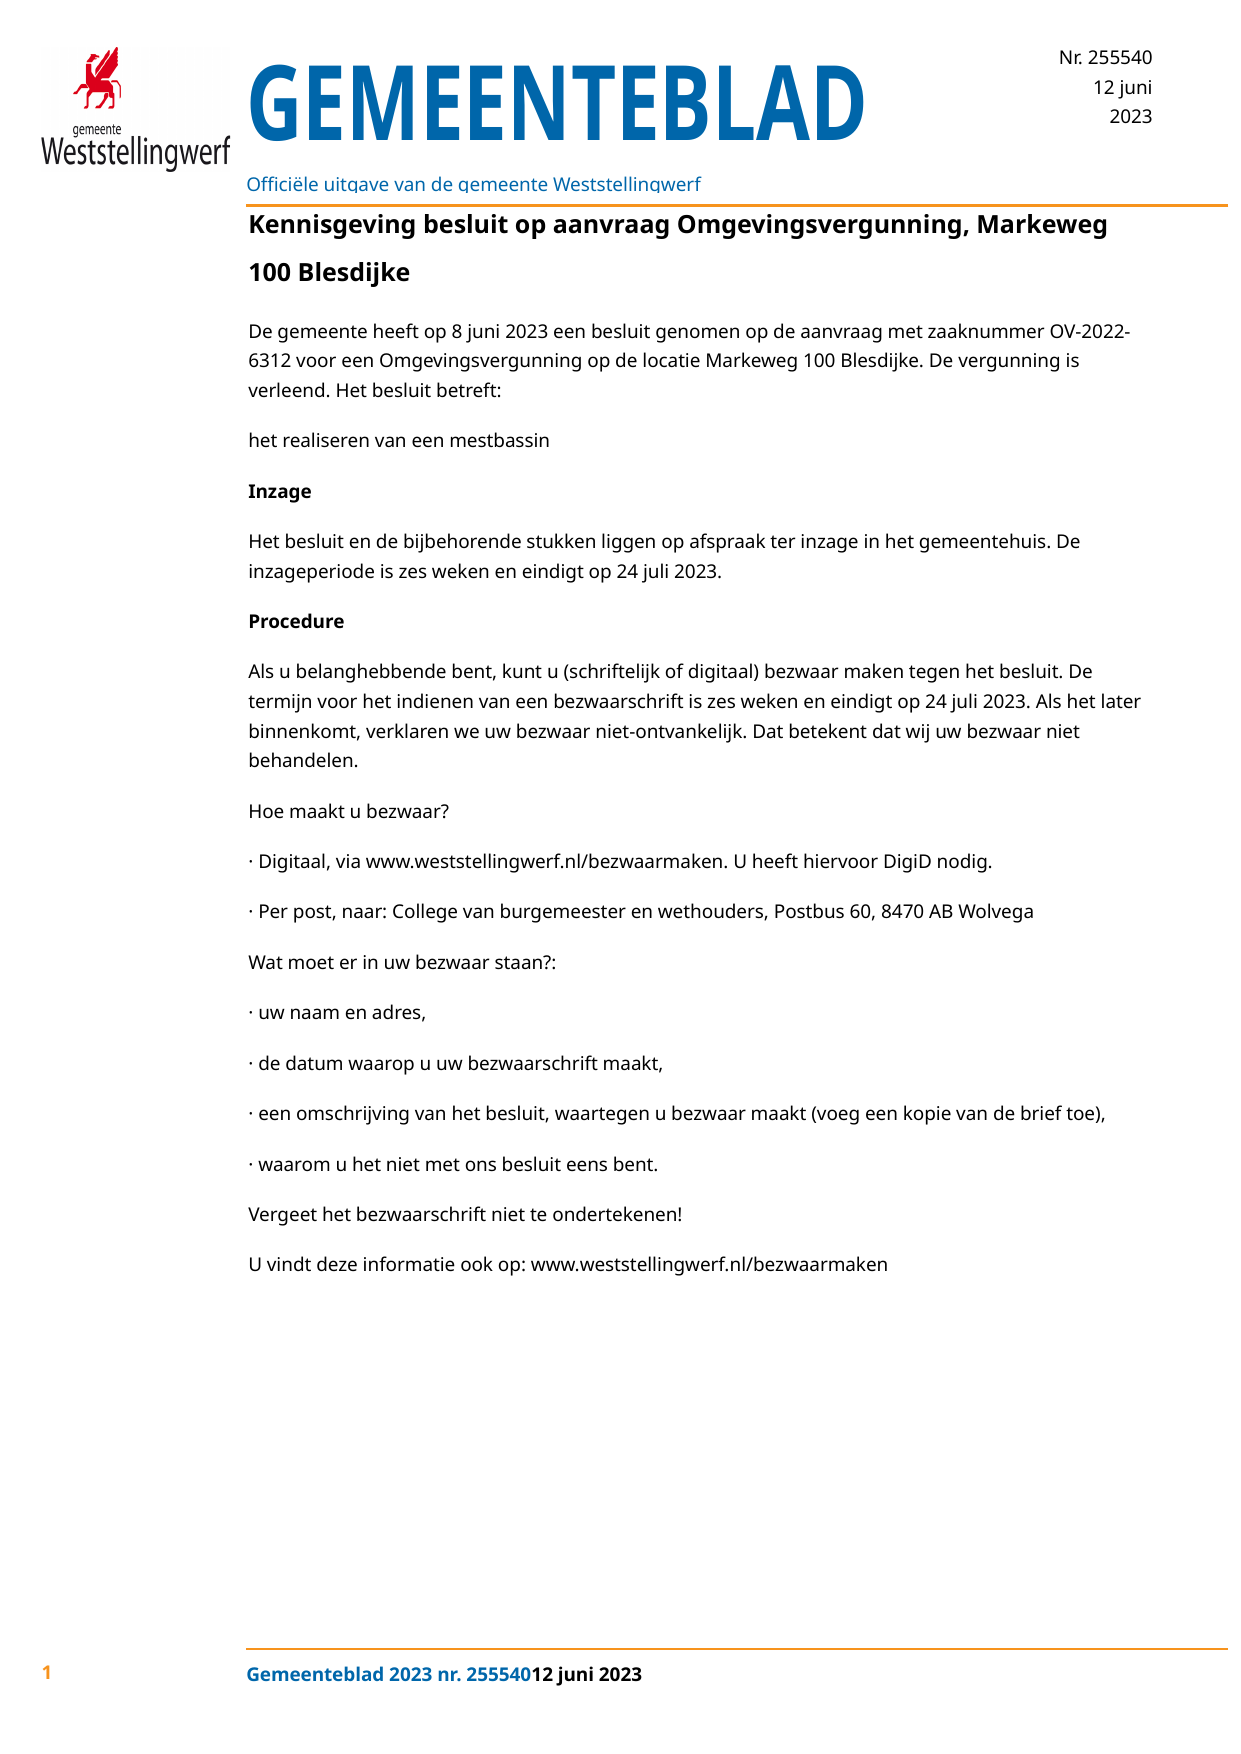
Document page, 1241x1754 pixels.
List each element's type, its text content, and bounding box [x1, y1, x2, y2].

text U vindt deze informatie ook op: www.weststellingwerf.nl/bezwaarmaken [248, 1252, 1152, 1277]
text Vergeet het bezwaarschrift niet te ondertekenen! [248, 1201, 1152, 1227]
text Wat moet er in uw bezwaar staan?: [248, 949, 1152, 975]
text Inzage [248, 478, 1152, 504]
text · uw naam en adres, [248, 999, 1152, 1025]
picture [41, 47, 231, 172]
text · de datum waarop u uw bezwaarschrift maakt, [248, 1050, 1152, 1076]
text Als u belanghebbende bent, kunt u (schriftelijk of digitaal) bezwaar maken tegen het besluit. De termijn voor het indienen van een bezwaarschrift is zes weken en eindigt op 24 juli 2023. Als het later binnenkomt, verklaren we uw bezwaar niet-ontvankelijk. Dat betekent dat wij uw bezwaar niet behandelen. [248, 659, 1152, 773]
text · een omschrijving van het besluit, waartegen u bezwaar maakt (voeg een kopie van de brief toe), [248, 1100, 1152, 1126]
text · Digitaal, via www.weststellingwerf.nl/bezwaarmaken. U heeft hiervoor DigiD nodig. [248, 848, 1152, 874]
text · Per post, naar: College van burgemeester en wethouders, Postbus 60, 8470 AB Wolvega [248, 899, 1152, 924]
text het realiseren van een mestbassin [248, 427, 1152, 453]
text Hoe maakt u bezwaar? [248, 798, 1152, 824]
text Kennisgeving besluit op aanvraag Omgevingsvergunning, Markeweg 100 Blesdijke [248, 207, 1152, 288]
text Het besluit en de bijbehorende stukken liggen op afspraak ter inzage in het gemeentehuis. De inzageperiode is zes weken en eindigt op 24 juli 2023. [248, 528, 1152, 584]
text Procedure [248, 608, 1152, 634]
text De gemeente heeft op 8 juni 2023 een besluit genomen op de aanvraag met zaaknummer OV-2022-6312 voor een Omgevingsvergunning op de locatie Markeweg 100 Blesdijke. De vergunning is verleend. Het besluit betreft: [248, 318, 1152, 403]
text · waarom u het niet met ons besluit eens bent. [248, 1151, 1152, 1177]
